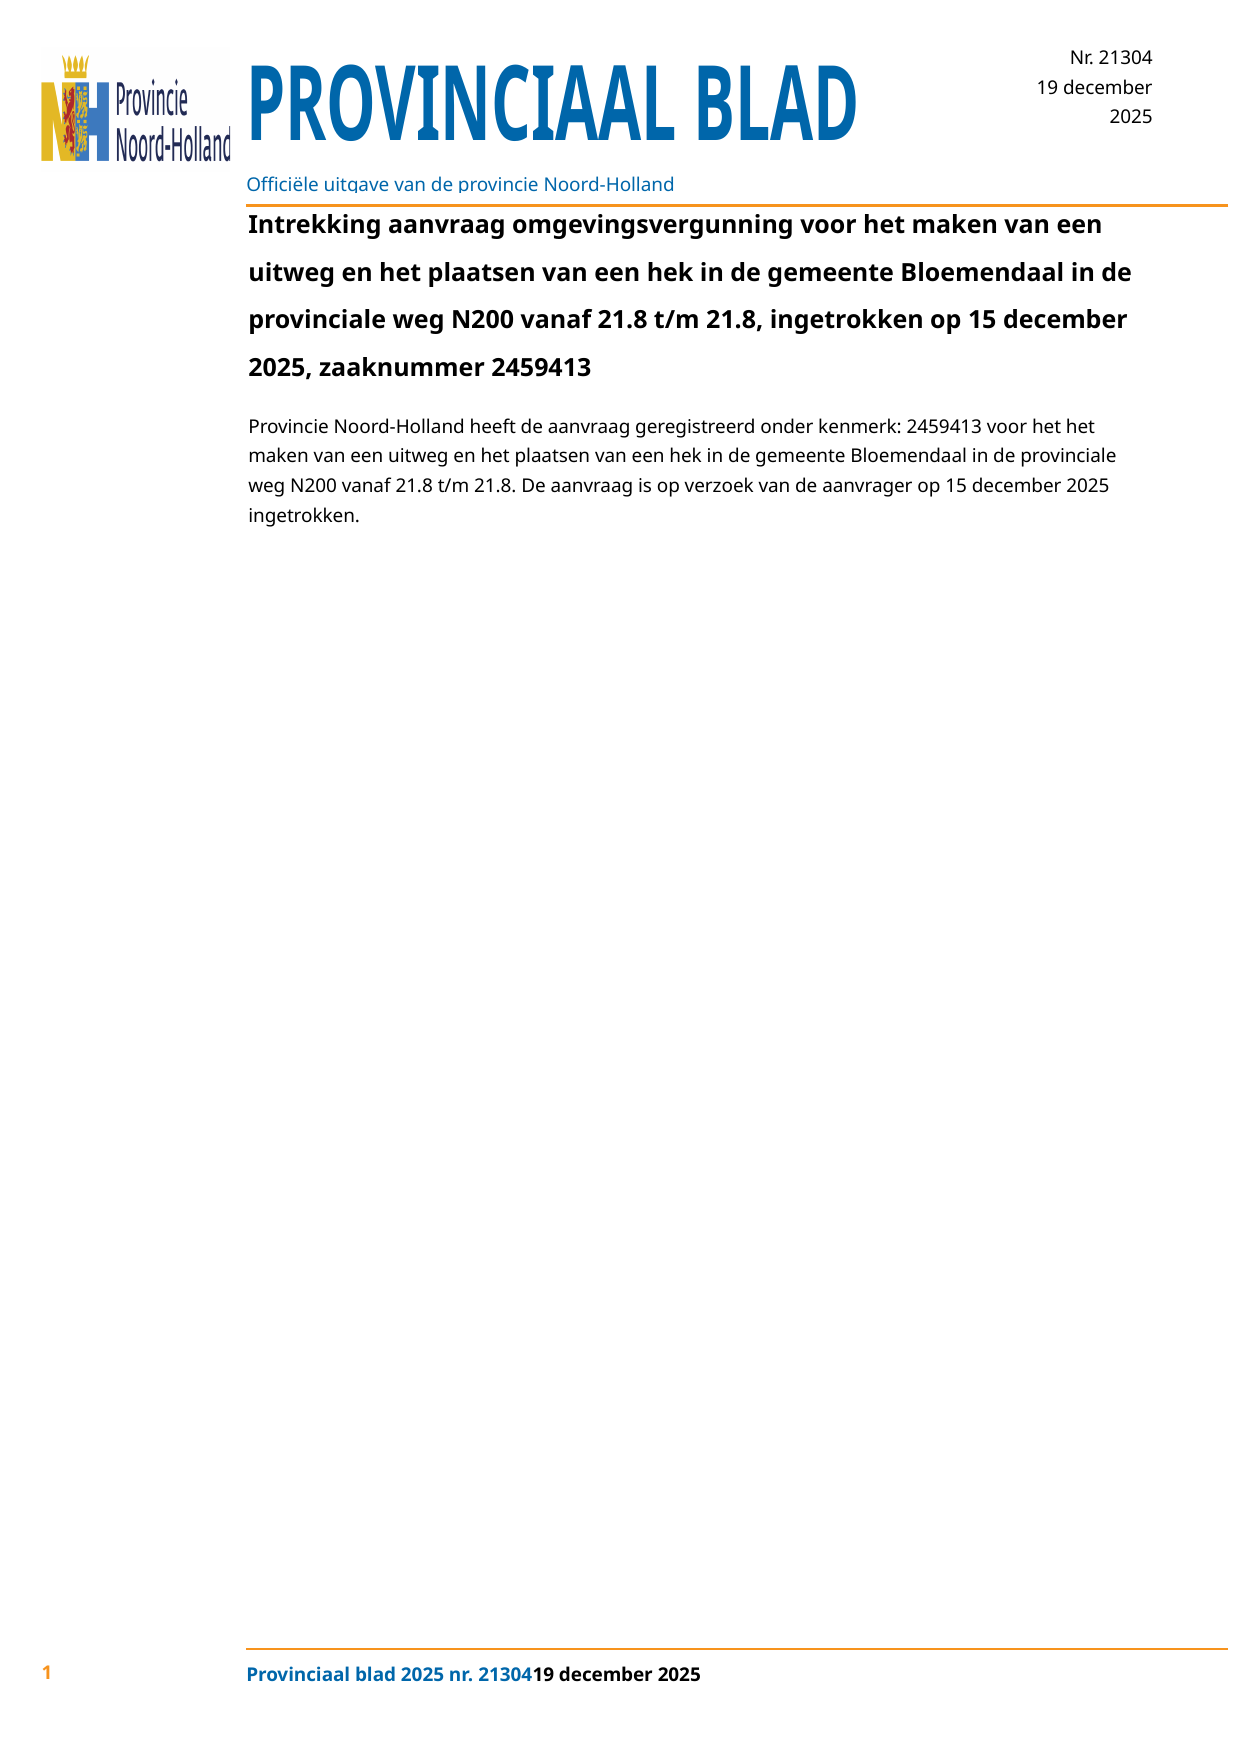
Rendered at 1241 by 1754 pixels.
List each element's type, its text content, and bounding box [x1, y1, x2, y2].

picture [41, 47, 231, 172]
text Provincie Noord-Holland heeft de aanvraag geregistreerd onder kenmerk: 2459413 voor het het maken van een uitweg en het plaatsen van een hek in de gemeente Bloemendaal in de provinciale weg N200 vanaf 21.8 t/m 21.8. De aanvraag is op verzoek van de aanvrager op 15 december 2025 ingetrokken. [248, 413, 1152, 528]
text Intrekking aanvraag omgevingsvergunning voor het maken van een uitweg en het plaatsen van een hek in de gemeente Bloemendaal in de provinciale weg N200 vanaf 21.8 t/m 21.8, ingetrokken op 15 december 2025, zaaknummer 2459413 [248, 207, 1152, 384]
